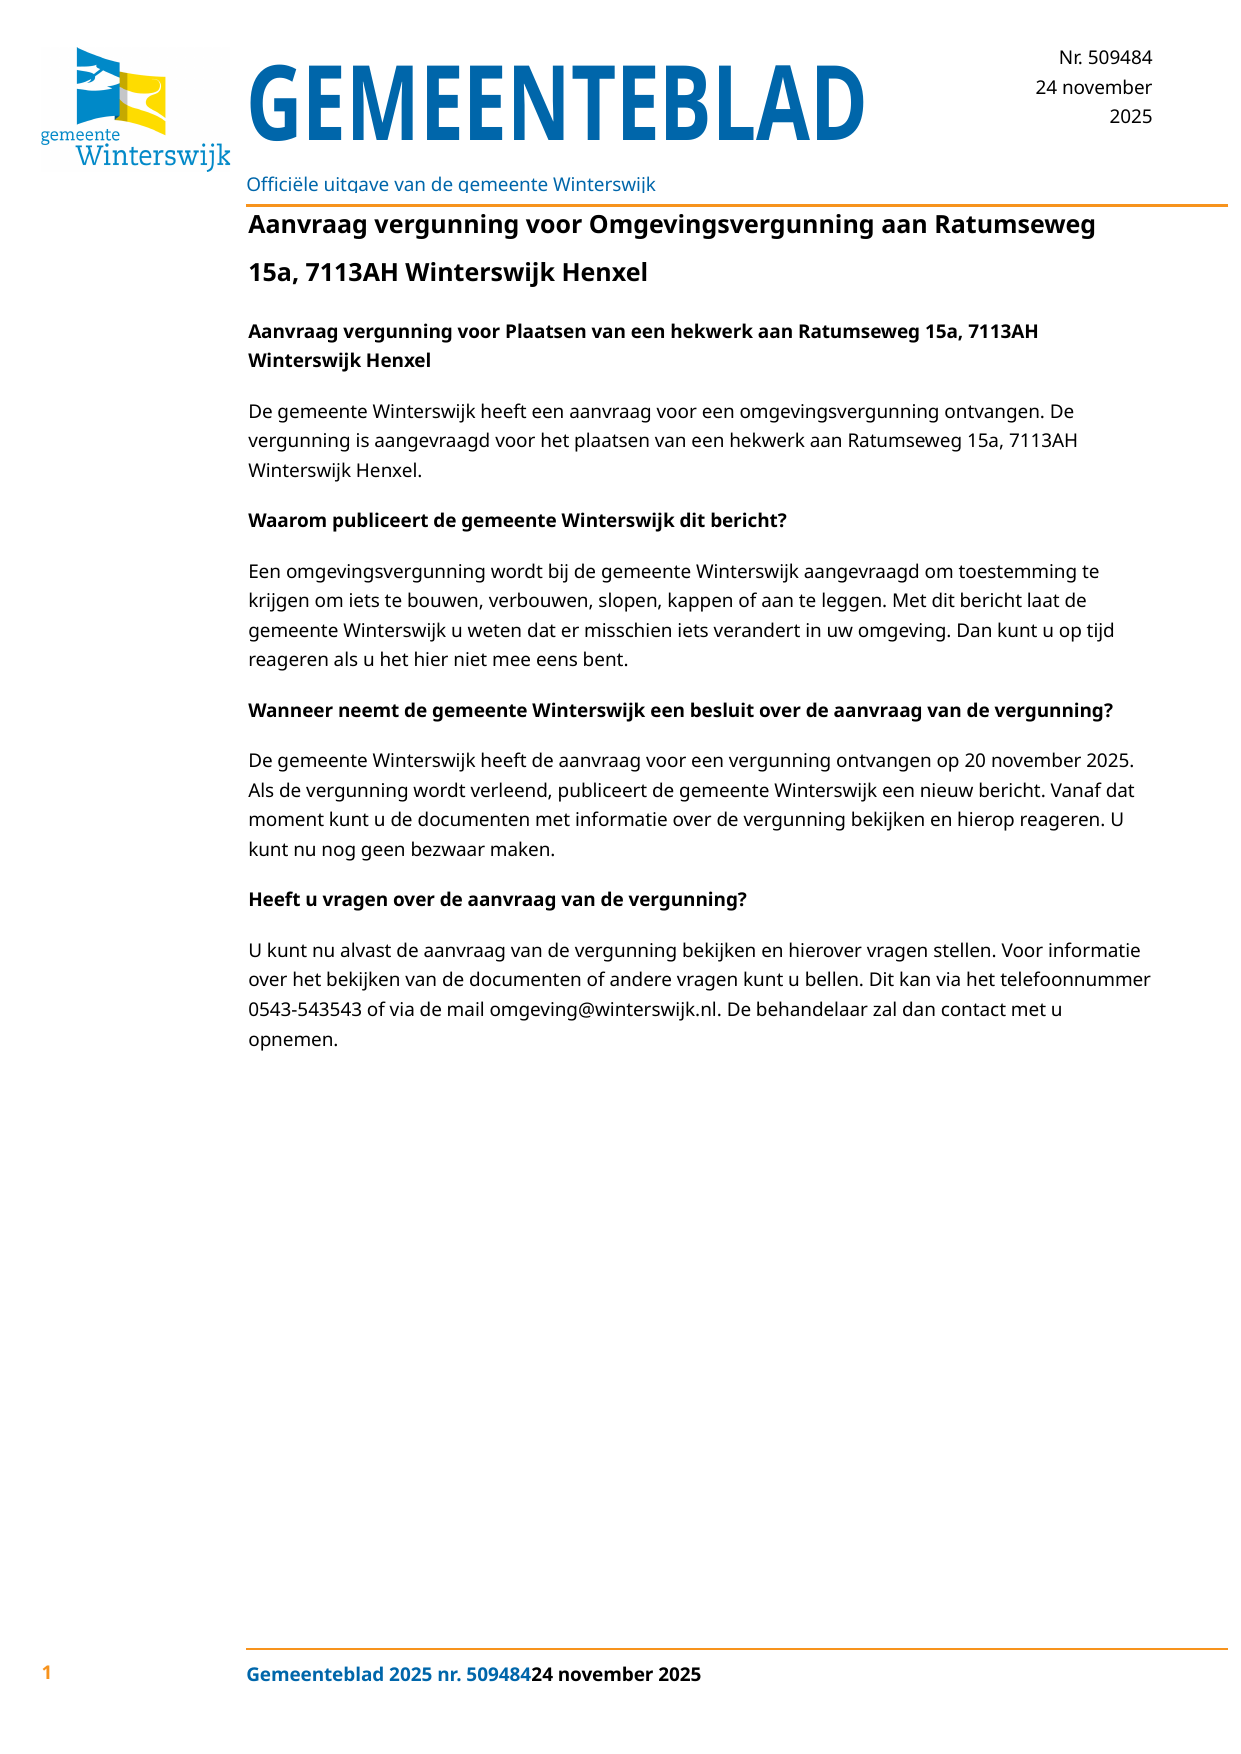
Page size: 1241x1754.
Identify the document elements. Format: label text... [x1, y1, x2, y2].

text Wanneer neemt de gemeente Winterswijk een besluit over de aanvraag van de vergunning? [248, 697, 1152, 723]
picture [225, 153, 231, 162]
text Een omgevingsvergunning wordt bij de gemeente Winterswijk aangevraagd om toestemming te krijgen om iets te bouwen, verbouwen, slopen, kappen of aan te leggen. Met dit bericht laat de gemeente Winterswijk u weten dat er misschien iets verandert in uw omgeving. Dan kunt u op tijd reageren als u het hier niet mee eens bent. [248, 558, 1152, 672]
text Aanvraag vergunning voor Omgevingsvergunning aan Ratumseweg 15a, 7113AH Winterswijk Henxel [248, 207, 1152, 288]
text Heeft u vragen over de aanvraag van de vergunning? [248, 887, 1152, 912]
text De gemeente Winterswijk heeft de aanvraag voor een vergunning ontvangen op 20 november 2025. Als de vergunning wordt verleend, publiceert de gemeente Winterswijk een nieuw bericht. Vanaf dat moment kunt u de documenten met informatie over de vergunning bekijken en hierop reageren. U kunt nu nog geen bezwaar maken. [248, 747, 1152, 862]
text U kunt nu alvast de aanvraag van de vergunning bekijken en hierover vragen stellen. Voor informatie over het bekijken van de documenten of andere vragen kunt u bellen. Dit kan via het telefoonnummer 0543-543543 of via de mail omgeving@winterswijk.nl. De behandelaar zal dan contact met u opnemen. [248, 937, 1152, 1052]
text Aanvraag vergunning voor Plaatsen van een hekwerk aan Ratumseweg 15a, 7113AH Winterswijk Henxel [248, 318, 1152, 373]
picture [41, 47, 231, 172]
text Waarom publiceert de gemeente Winterswijk dit bericht? [248, 507, 1152, 533]
text De gemeente Winterswijk heeft een aanvraag voor een omgevingsvergunning ontvangen. De vergunning is aangevraagd voor het plaatsen van een hekwerk aan Ratumseweg 15a, 7113AH Winterswijk Henxel. [248, 398, 1152, 483]
